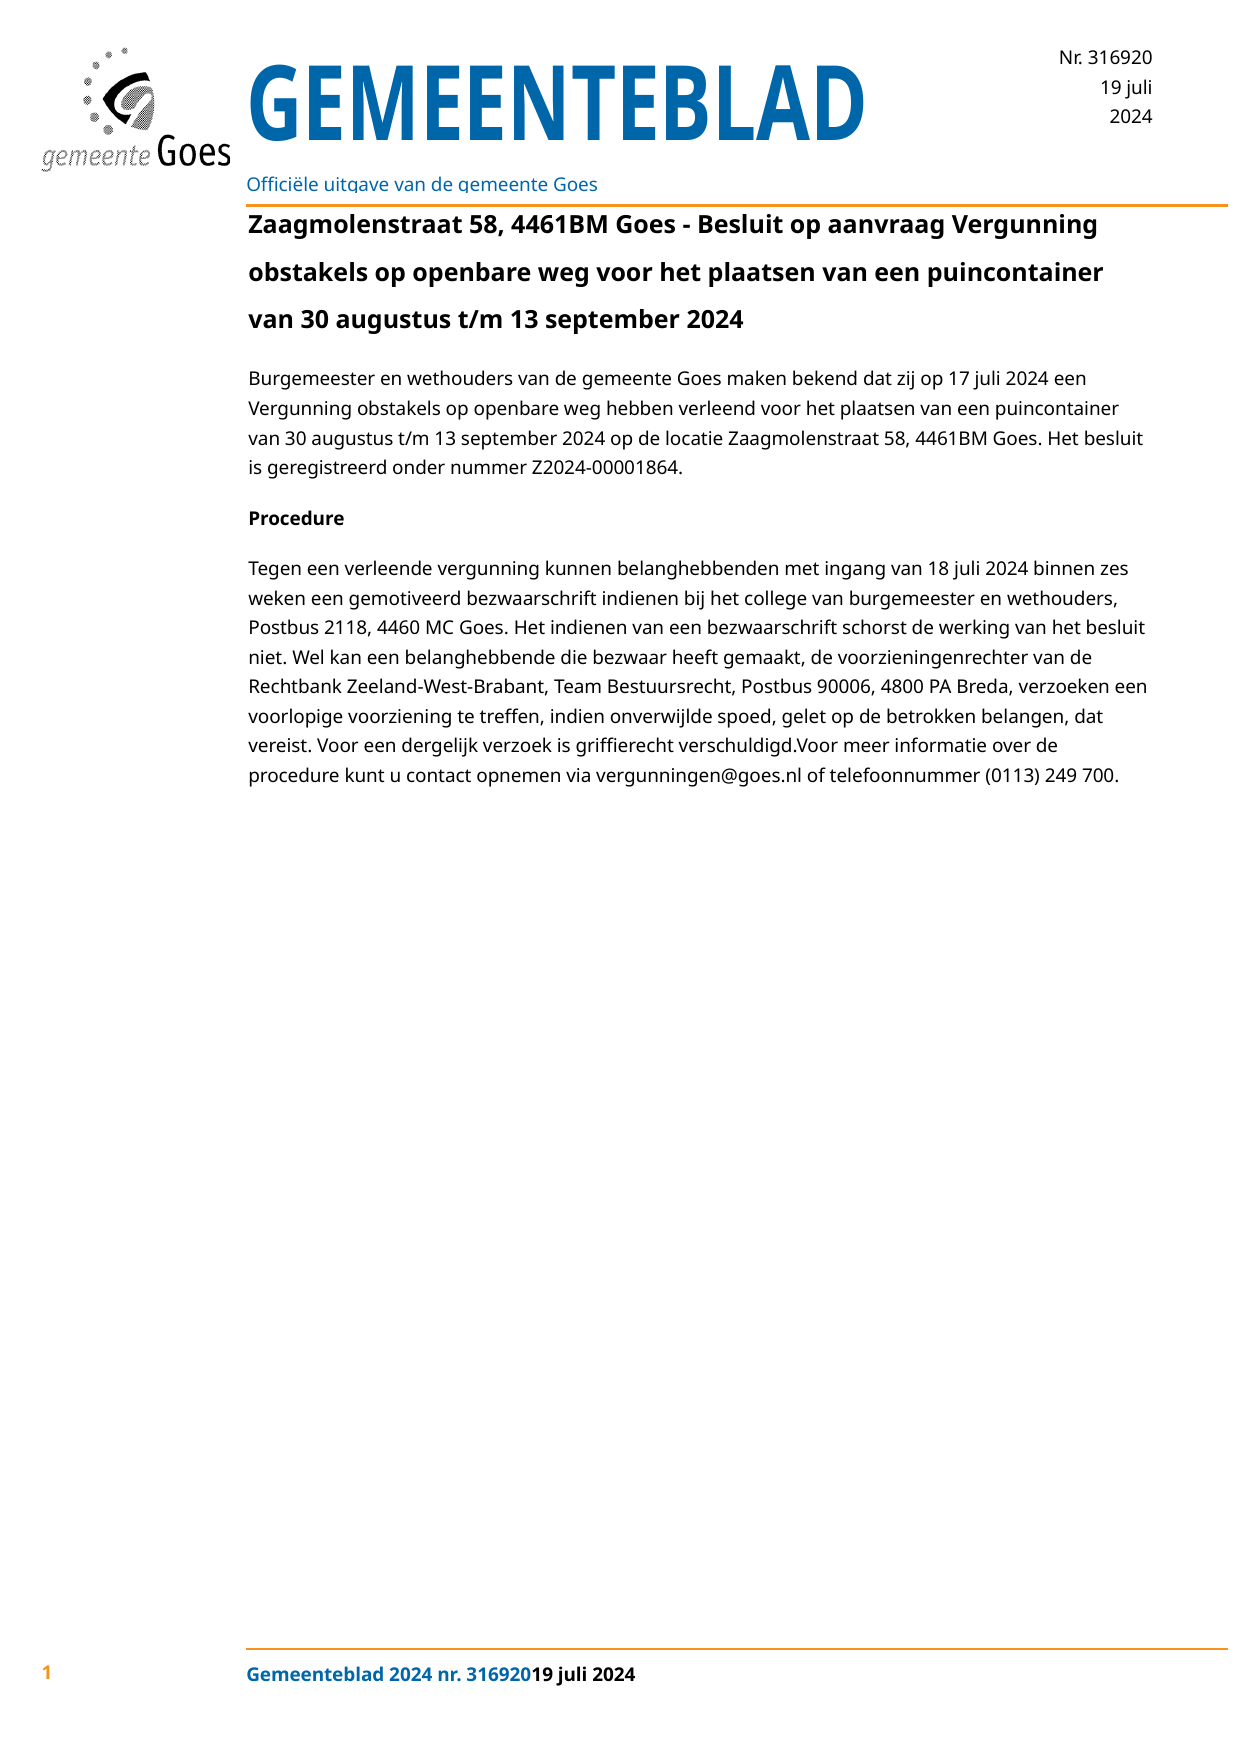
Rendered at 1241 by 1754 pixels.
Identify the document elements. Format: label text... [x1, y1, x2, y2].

text Zaagmolenstraat 58, 4461BM Goes - Besluit op aanvraag Vergunning obstakels op openbare weg voor het plaatsen van een puincontainer van 30 augustus t/m 13 september 2024 [248, 207, 1152, 336]
text Tegen een verleende vergunning kunnen belanghebbenden met ingang van 18 juli 2024 binnen zes weken een gemotiveerd bezwaarschrift indienen bij het college van burgemeester en wethouders, Postbus 2118, 4460 MC Goes. Het indienen van een bezwaarschrift schorst de werking van het besluit niet. Wel kan een belanghebbende die bezwaar heeft gemaakt, de voorzieningenrechter van de Rechtbank Zeeland-West-Brabant, Team Bestuursrecht, Postbus 90006, 4800 PA Breda, verzoeken een voorlopige voorziening te treffen, indien onverwijlde spoed, gelet op de betrokken belangen, dat vereist. Voor een dergelijk verzoek is griffierecht verschuldigd.Voor meer informatie over de procedure kunt u contact opnemen via vergunningen@goes.nl of telefoonnummer (0113) 249 700. [248, 555, 1152, 788]
picture [41, 47, 231, 172]
text Burgemeester en wethouders van de gemeente Goes maken bekend dat zij op 17 juli 2024 een Vergunning obstakels op openbare weg hebben verleend voor het plaatsen van een puincontainer van 30 augustus t/m 13 september 2024 op de locatie Zaagmolenstraat 58, 4461BM Goes. Het besluit is geregistreerd onder nummer Z2024-00001864. [248, 366, 1152, 480]
text Procedure [248, 505, 1152, 530]
